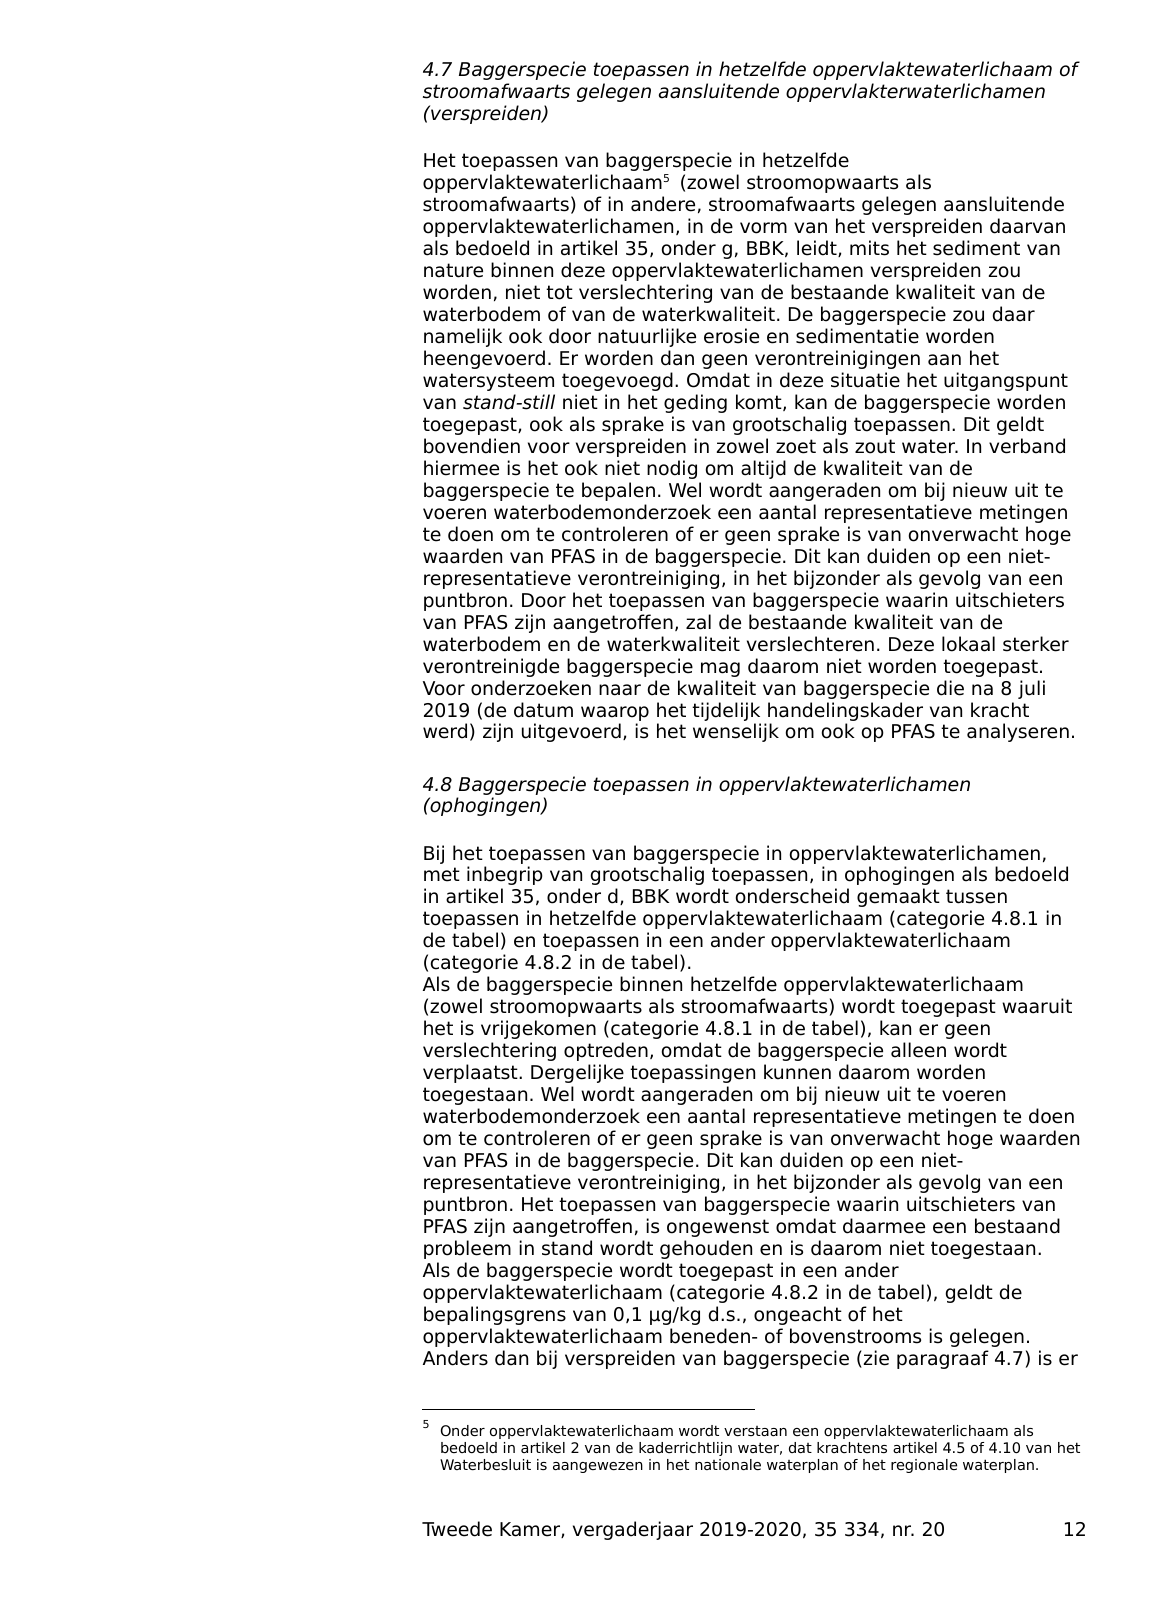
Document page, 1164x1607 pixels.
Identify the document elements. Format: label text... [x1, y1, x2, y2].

text Als de baggerspecie wordt toegepast in een ander oppervlaktewaterlichaam (categorie 4.8.2 in de tabel), geldt de bepalingsgrens van 0,1 μg/kg d.s., ongeacht of het oppervlaktewaterlichaam beneden- of bovenstrooms is gelegen. Anders dan bij verspreiden van baggerspecie (zie paragraaf 4.7) is er [422, 1260, 1087, 1370]
text Het toepassen van baggerspecie in hetzelfde oppervlaktewaterlichaam (zowel stroomopwaarts als stroomafwaarts) of in andere, stroomafwaarts gelegen aansluitende oppervlaktewaterlichamen, in de vorm van het verspreiden daarvan als bedoeld in artikel 35, onder g, BBK, leidt, mits het sediment van nature binnen deze oppervlaktewaterlichamen verspreiden zou worden, niet tot verslechtering van de bestaande kwaliteit van de waterbodem of van de waterkwaliteit. De baggerspecie zou daar namelijk ook door natuurlijke erosie en sedimentatie worden heengevoerd. Er worden dan geen verontreinigingen aan het watersysteem toegevoegd. Omdat in deze situatie het uitgangspunt van stand-still niet in het geding komt, kan de baggerspecie worden toegepast, ook als sprake is van grootschalig toepassen. Dit geldt bovendien voor verspreiden in zowel zoet als zout water. In verband hiermee is het ook niet nodig om altijd de kwaliteit van de baggerspecie te bepalen. Wel wordt aangeraden om bij nieuw uit te voeren waterbodemonderzoek een aantal representatieve metingen te doen om te controleren of er geen sprake is van onverwacht hoge waarden van PFAS in de baggerspecie. Dit kan duiden op een niet-representatieve verontreiniging, in het bijzonder als gevolg van een puntbron. Door het toepassen van baggerspecie waarin uitschieters van PFAS zijn aangetroffen, zal de bestaande kwaliteit van de waterbodem en de waterkwaliteit verslechteren. Deze lokaal sterker verontreinigde baggerspecie mag daarom niet worden toegepast. Voor onderzoeken naar de kwaliteit van baggerspecie die na 8 juli 2019 (de datum waarop het tijdelijk handelingskader van kracht werd) zijn uitgevoerd, is het wenselijk om ook op PFAS te analyseren. [422, 150, 1087, 743]
subtitle 4.7 Baggerspecie toepassen in hetzelfde oppervlaktewaterlichaam of stroomafwaarts gelegen aansluitende oppervlakterwaterlichamen (verspreiden) [422, 59, 1087, 125]
text Als de baggerspecie binnen hetzelfde oppervlaktewaterlichaam (zowel stroomopwaarts als stroomafwaarts) wordt toegepast waaruit het is vrijgekomen (categorie 4.8.1 in de tabel), kan er geen verslechtering optreden, omdat de baggerspecie alleen wordt verplaatst. Dergelijke toepassingen kunnen daarom worden toegestaan. Wel wordt aangeraden om bij nieuw uit te voeren waterbodemonderzoek een aantal representatieve metingen te doen om te controleren of er geen sprake is van onverwacht hoge waarden van PFAS in de baggerspecie. Dit kan duiden op een niet-representatieve verontreiniging, in het bijzonder als gevolg van een puntbron. Het toepassen van baggerspecie waarin uitschieters van PFAS zijn aangetroffen, is ongewenst omdat daarmee een bestaand probleem in stand wordt gehouden en is daarom niet toegestaan. [422, 974, 1087, 1260]
subtitle 4.8 Baggerspecie toepassen in oppervlaktewaterlichamen (ophogingen) [422, 773, 1087, 817]
text Onder oppervlaktewaterlichaam wordt verstaan een oppervlaktewaterlichaam als bedoeld in artikel 2 van de kaderrichtlijn water, dat krachtens artikel 4.5 of 4.10 van het Waterbesluit is aangewezen in het nationale waterplan of het regionale waterplan. [422, 1418, 1087, 1474]
text Bij het toepassen van baggerspecie in oppervlaktewaterlichamen, met inbegrip van grootschalig toepassen, in ophogingen als bedoeld in artikel 35, onder d, BBK wordt onderscheid gemaakt tussen toepassen in hetzelfde oppervlaktewaterlichaam (categorie 4.8.1 in de tabel) en toepassen in een ander oppervlaktewaterlichaam (categorie 4.8.2 in de tabel). [422, 842, 1087, 974]
